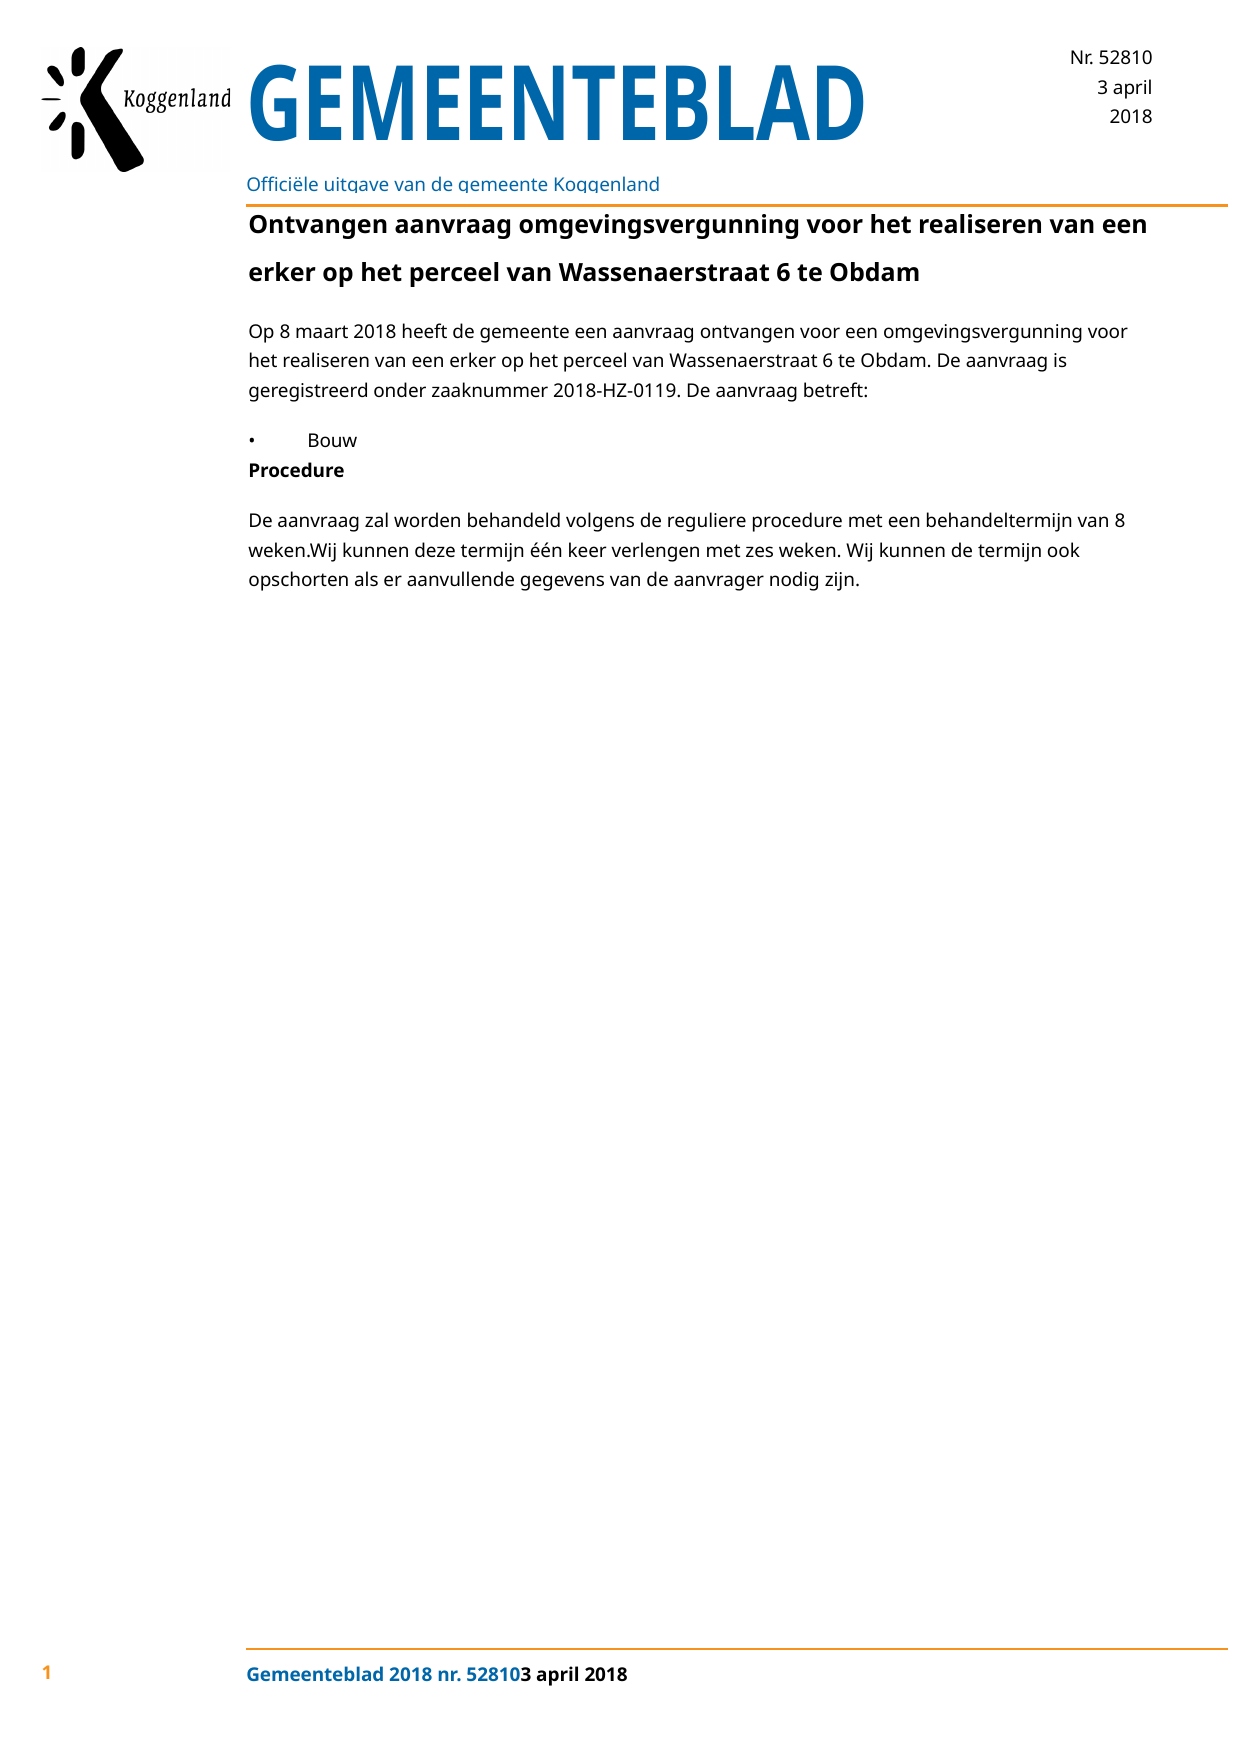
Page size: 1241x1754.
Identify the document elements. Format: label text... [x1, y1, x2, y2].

list Bouw [248, 427, 1152, 453]
text Procedure [248, 457, 1152, 483]
text De aanvraag zal worden behandeld volgens de reguliere procedure met een behandeltermijn van 8 weken.Wij kunnen deze termijn één keer verlengen met zes weken. Wij kunnen de termijn ook opschorten als er aanvullende gegevens van de aanvrager nodig zijn. [248, 507, 1152, 592]
picture [41, 47, 231, 172]
text Op 8 maart 2018 heeft de gemeente een aanvraag ontvangen voor een omgevingsvergunning voor het realiseren van een erker op het perceel van Wassenaerstraat 6 te Obdam. De aanvraag is geregistreerd onder zaaknummer 2018-HZ-0119. De aanvraag betreft: [248, 318, 1152, 403]
text Ontvangen aanvraag omgevingsvergunning voor het realiseren van een erker op het perceel van Wassenaerstraat 6 te Obdam [248, 207, 1152, 288]
